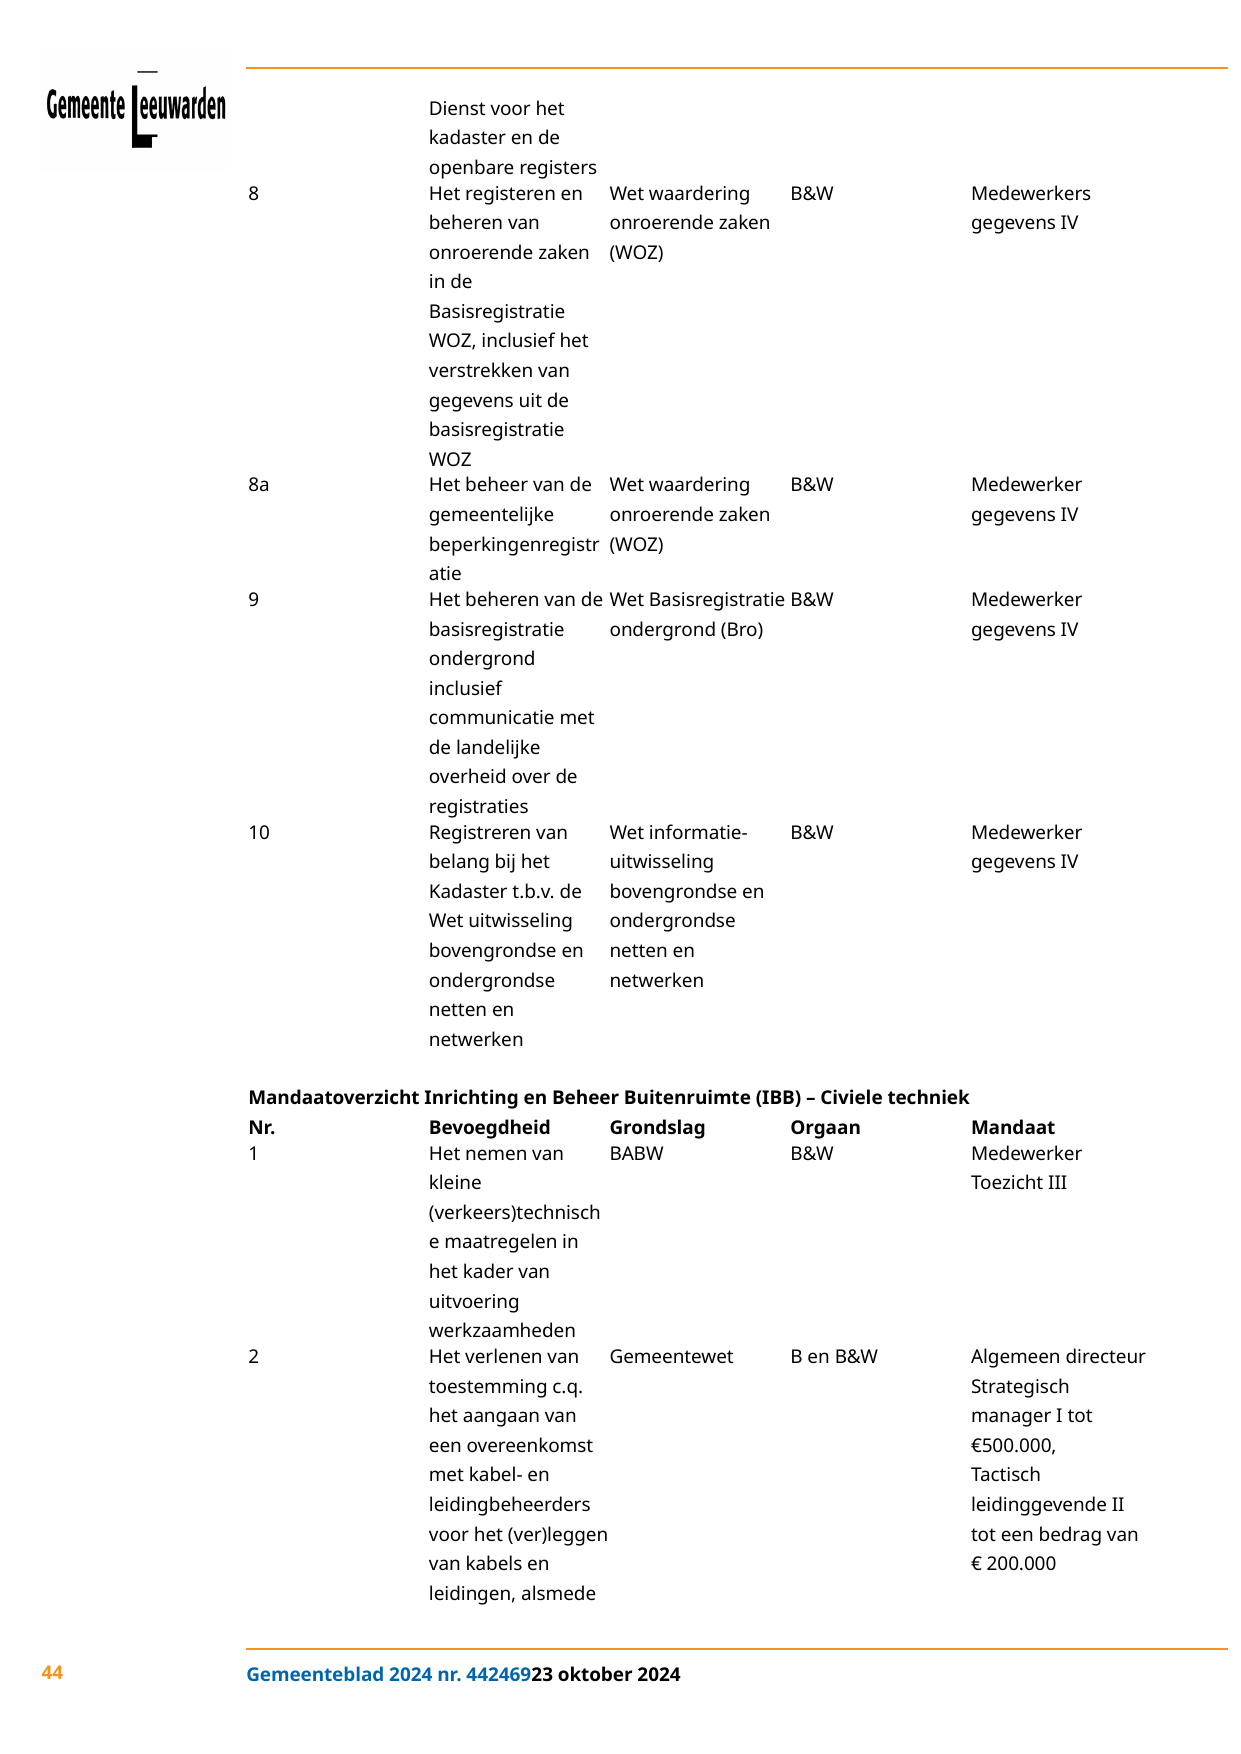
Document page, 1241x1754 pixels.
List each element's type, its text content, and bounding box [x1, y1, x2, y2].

table_cell B en B&W [790, 1343, 971, 1606]
table_cell B&W [790, 472, 971, 586]
table_header Bevoegdheid [429, 1114, 609, 1140]
table_header Grondslag [609, 1114, 790, 1140]
table_cell Medewerker gegevens IV [971, 586, 1152, 819]
table_cell Medewerker Toezicht III [971, 1140, 1152, 1343]
table_cell Het beheer van de gemeentelijke beperkingenregistratie [429, 472, 609, 586]
text Mandaatoverzicht Inrichting en Beheer Buitenruimte (IBB) – Civiele techniek [248, 1084, 1152, 1110]
table_cell 2 [248, 1343, 429, 1606]
table_cell Medewerkers gegevens IV [971, 180, 1152, 472]
table_cell [971, 95, 1152, 180]
table_cell [790, 95, 971, 180]
table_cell Gemeentewet [609, 1343, 790, 1606]
table_cell B&W [790, 586, 971, 819]
table_cell Wet waardering onroerende zaken (WOZ) [609, 180, 790, 472]
table_cell Het registeren en beheren van onroerende zaken in de Basisregistratie WOZ, inclusief het verstrekken van gegevens uit de basisregistratie WOZ [429, 180, 609, 472]
table_cell B&W [790, 819, 971, 1052]
table_cell 9 [248, 586, 429, 819]
table_cell Wet Basisregistratie ondergrond (Bro) [609, 586, 790, 819]
table_cell Medewerker gegevens IV [971, 472, 1152, 586]
table_cell Het verlenen van toestemming c.q. het aangaan van een overeenkomst met kabel- en leidingbeheerders voor het (ver)leggen van kabels en leidingen, alsmede [429, 1343, 609, 1606]
table_header Orgaan [790, 1114, 971, 1140]
table_cell Het beheren van de basisregistratie ondergrond inclusief communicatie met de landelijke overheid over de registraties [429, 586, 609, 819]
table_cell Registreren van belang bij het Kadaster t.b.v. de Wet uitwisseling bovengrondse en ondergrondse netten en netwerken [429, 819, 609, 1052]
table_cell 10 [248, 819, 429, 1052]
table_cell Dienst voor het kadaster en de openbare registers [429, 95, 609, 180]
table_cell Wet waardering onroerende zaken (WOZ) [609, 472, 790, 586]
picture [41, 47, 231, 172]
table_cell 8a [248, 472, 429, 586]
table_cell B&W [790, 180, 971, 472]
table_header Nr. [248, 1114, 429, 1140]
table_cell Het nemen van kleine (verkeers)technische maatregelen in het kader van uitvoering werkzaamheden [429, 1140, 609, 1343]
table_cell 1 [248, 1140, 429, 1343]
table_cell B&W [790, 1140, 971, 1343]
table_cell BABW [609, 1140, 790, 1343]
table_header Mandaat [971, 1114, 1152, 1140]
table_cell Algemeen directeur Strategisch manager I tot €500.000, Tactisch leidinggevende II tot een bedrag van € 200.000 [971, 1343, 1152, 1606]
table_cell [609, 95, 790, 180]
table_cell 8 [248, 180, 429, 472]
table_cell Wet informatie-uitwisseling bovengrondse en ondergrondse netten en netwerken [609, 819, 790, 1052]
table_cell [248, 95, 429, 180]
table_cell Medewerker gegevens IV [971, 819, 1152, 1052]
